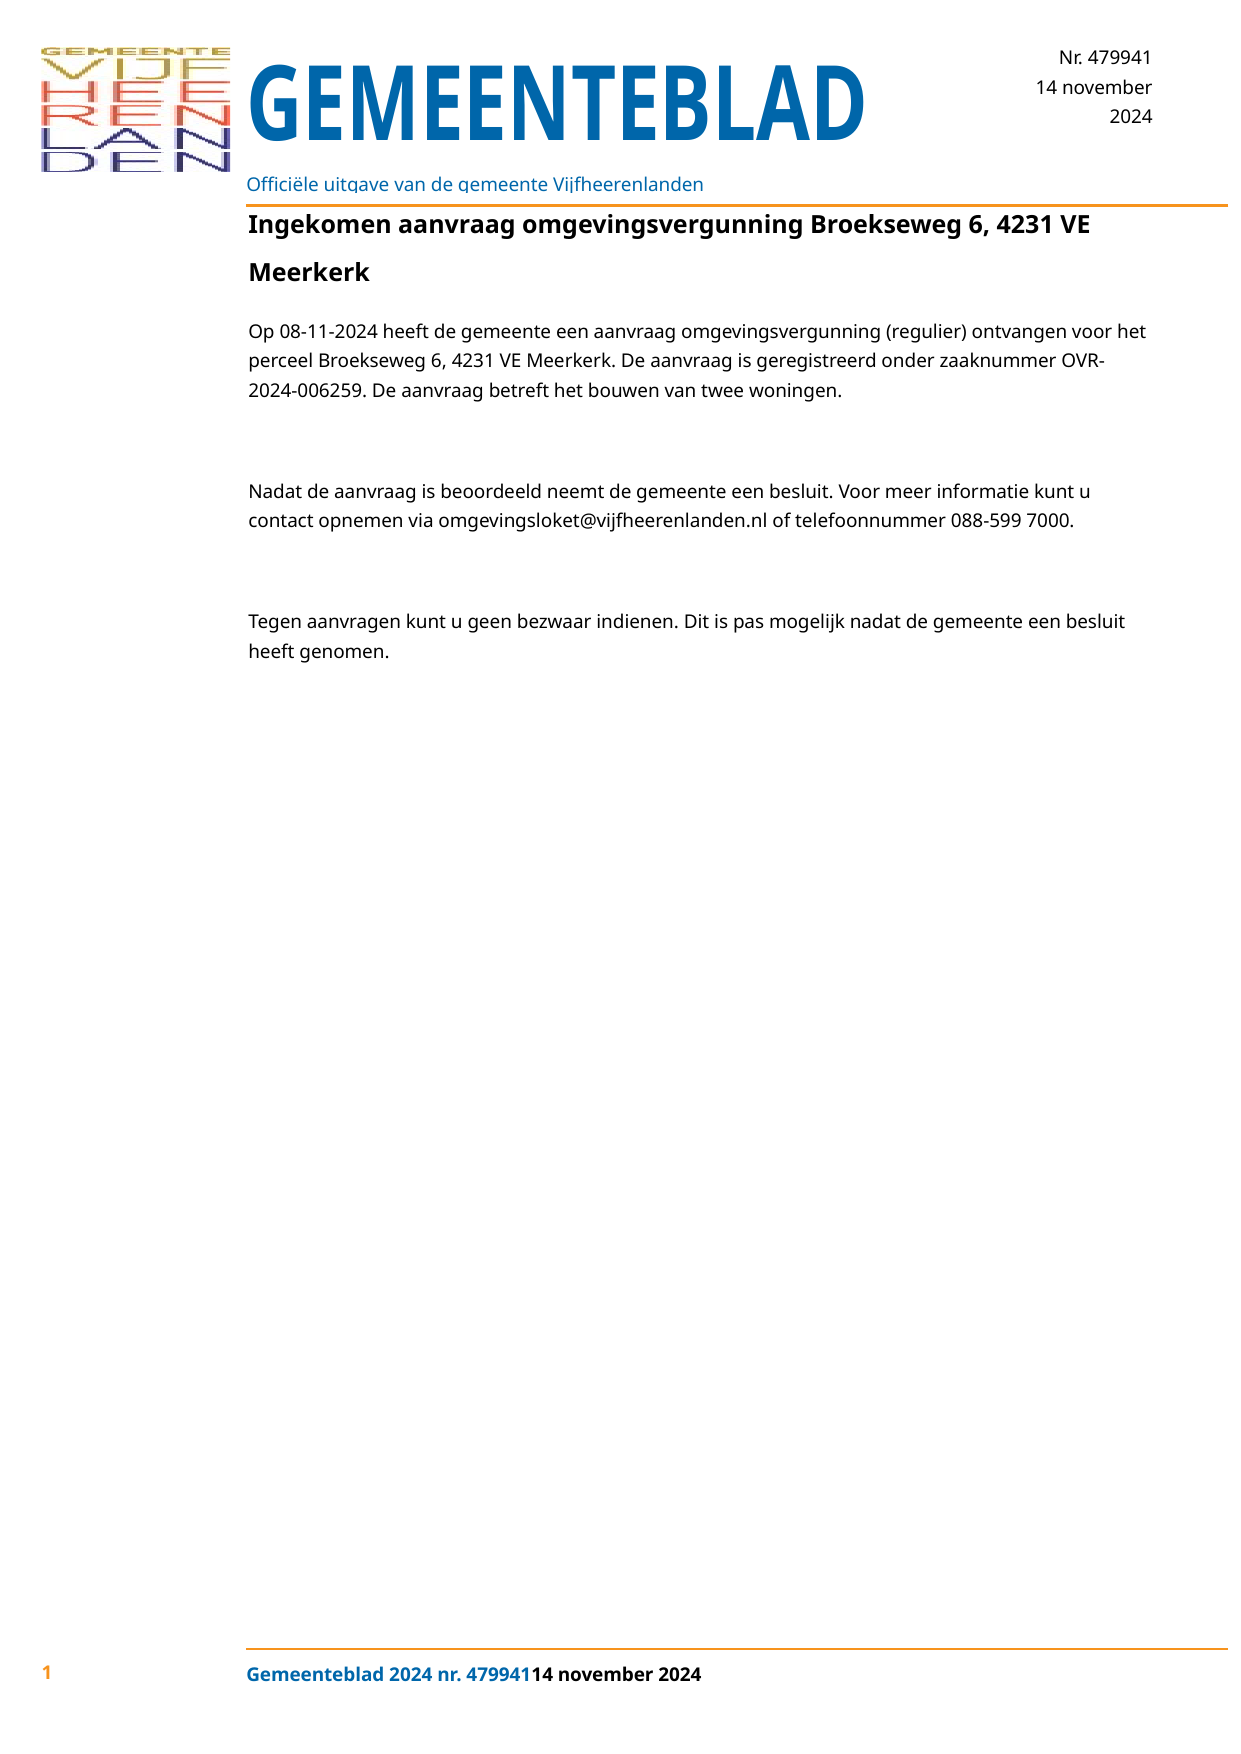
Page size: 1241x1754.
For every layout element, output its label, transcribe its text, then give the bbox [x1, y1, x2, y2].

text Ingekomen aanvraag omgevingsvergunning Broekseweg 6, 4231 VE Meerkerk [248, 207, 1152, 288]
text Nadat de aanvraag is beoordeeld neemt de gemeente een besluit. Voor meer informatie kunt u contact opnemen via omgevingsloket@vijfheerenlanden.nl of telefoonnummer 088-599 7000. [248, 478, 1152, 533]
text Tegen aanvragen kunt u geen bezwaar indienen. Dit is pas mogelijk nadat de gemeente een besluit heeft genomen. [248, 608, 1152, 664]
picture [41, 47, 231, 172]
text Op 08-11-2024 heeft de gemeente een aanvraag omgevingsvergunning (regulier) ontvangen voor het perceel Broekseweg 6, 4231 VE Meerkerk. De aanvraag is geregistreerd onder zaaknummer OVR-2024-006259. De aanvraag betreft het bouwen van twee woningen. [248, 318, 1152, 403]
